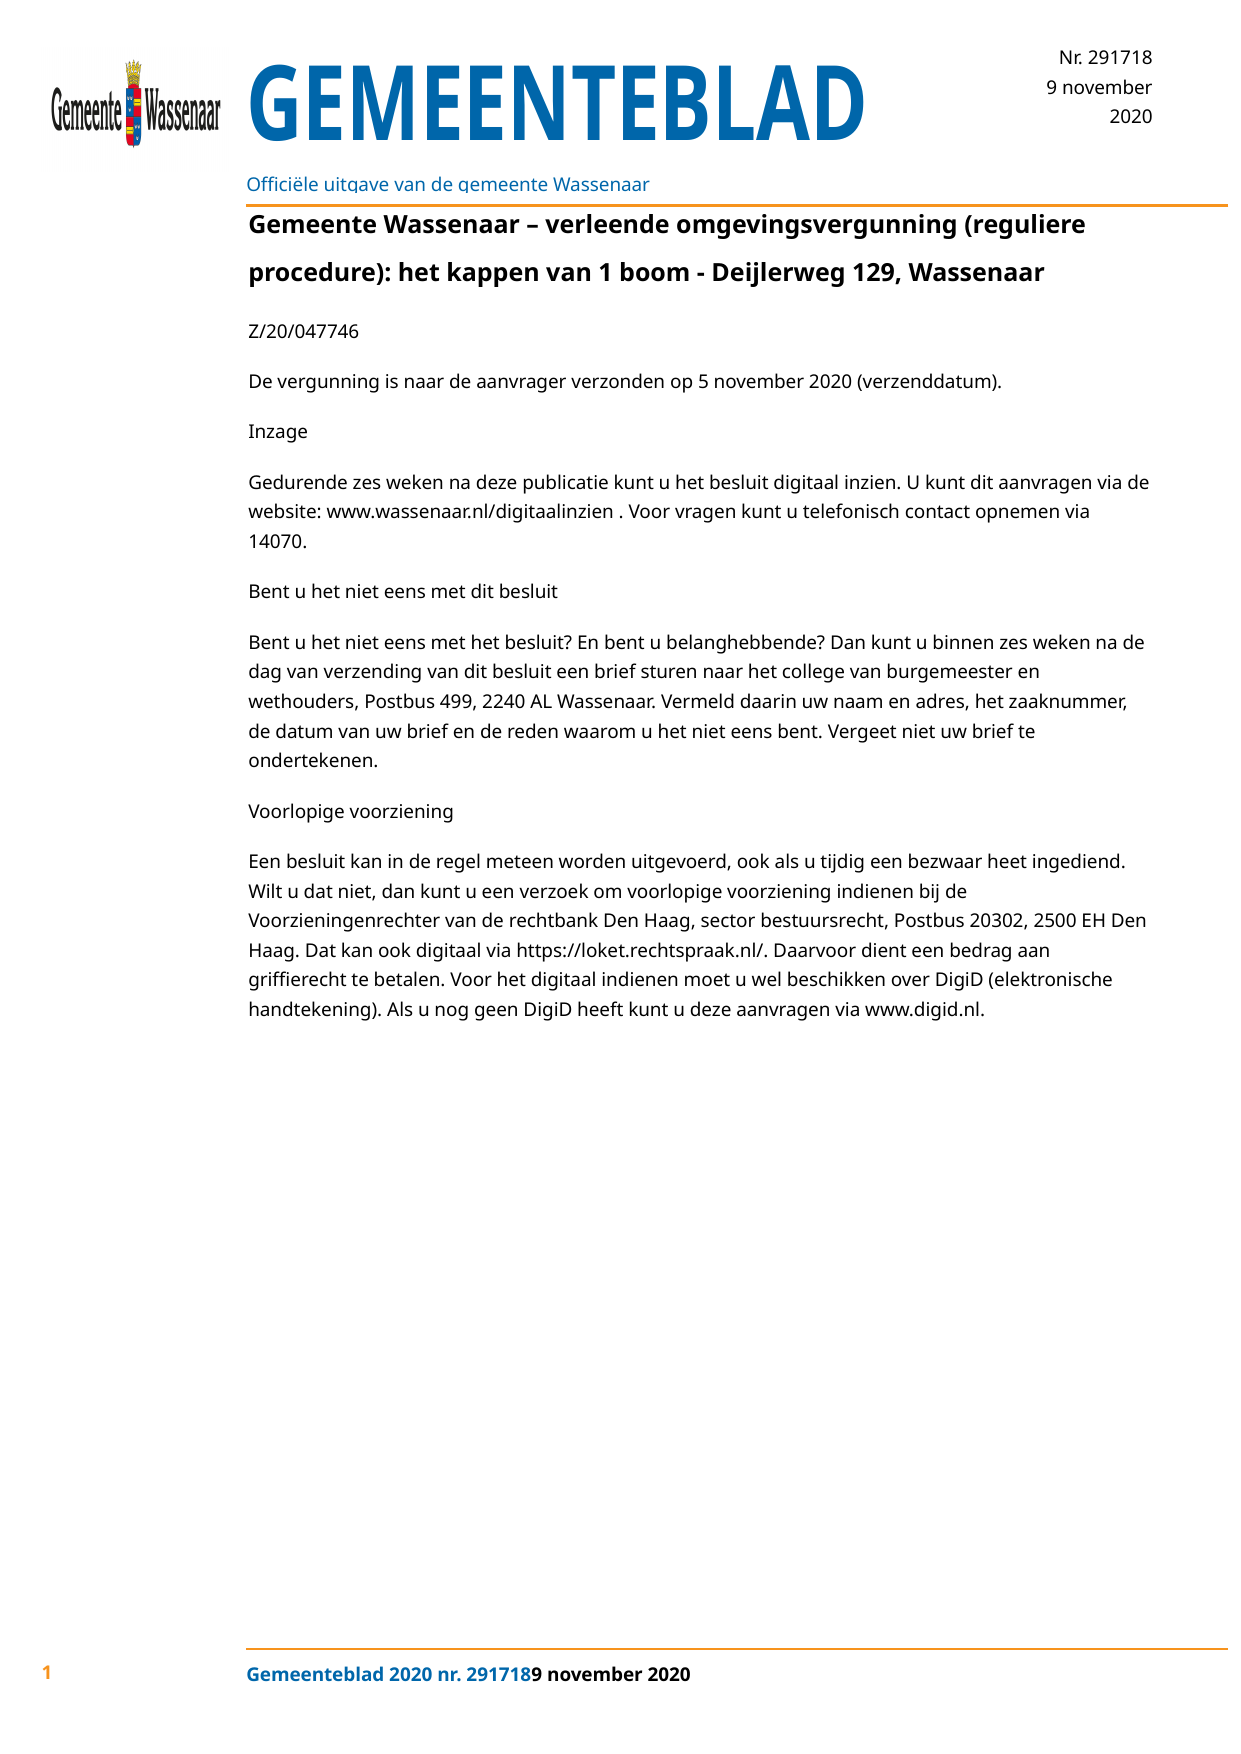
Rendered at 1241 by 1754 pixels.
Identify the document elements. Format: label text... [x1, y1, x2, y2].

text Gemeente Wassenaar – verleende omgevingsvergunning (reguliere procedure): het kappen van 1 boom - Deijlerweg 129, Wassenaar [248, 207, 1152, 288]
text Bent u het niet eens met het besluit? En bent u belanghebbende? Dan kunt u binnen zes weken na de dag van verzending van dit besluit een brief sturen naar het college van burgemeester en wethouders, Postbus 499, 2240 AL Wassenaar. Vermeld daarin uw naam en adres, het zaaknummer, de datum van uw brief en de reden waarom u het niet eens bent. Vergeet niet uw brief te ondertekenen. [248, 629, 1152, 773]
text Gedurende zes weken na deze publicatie kunt u het besluit digitaal inzien. U kunt dit aanvragen via de website: www.wassenaar.nl/digitaalinzien . Voor vragen kunt u telefonisch contact opnemen via 14070. [248, 469, 1152, 554]
text Voorlopige voorziening [248, 798, 1152, 824]
text De vergunning is naar de aanvrager verzonden op 5 november 2020 (verzenddatum). [248, 368, 1152, 394]
text Z/20/047746 [248, 318, 1152, 344]
text Inzage [248, 419, 1152, 444]
picture [41, 47, 231, 172]
text Een besluit kan in de regel meteen worden uitgevoerd, ook als u tijdig een bezwaar heet ingediend. Wilt u dat niet, dan kunt u een verzoek om voorlopige voorziening indienen bij de Voorzieningenrechter van de rechtbank Den Haag, sector bestuursrecht, Postbus 20302, 2500 EH Den Haag. Dat kan ook digitaal via https://loket.rechtspraak.nl/. Daarvoor dient een bedrag aan griffierecht te betalen. Voor het digitaal indienen moet u wel beschikken over DigiD (elektronische handtekening). Als u nog geen DigiD heeft kunt u deze aanvragen via www.digid.nl. [248, 848, 1152, 1022]
text Bent u het niet eens met dit besluit [248, 579, 1152, 604]
